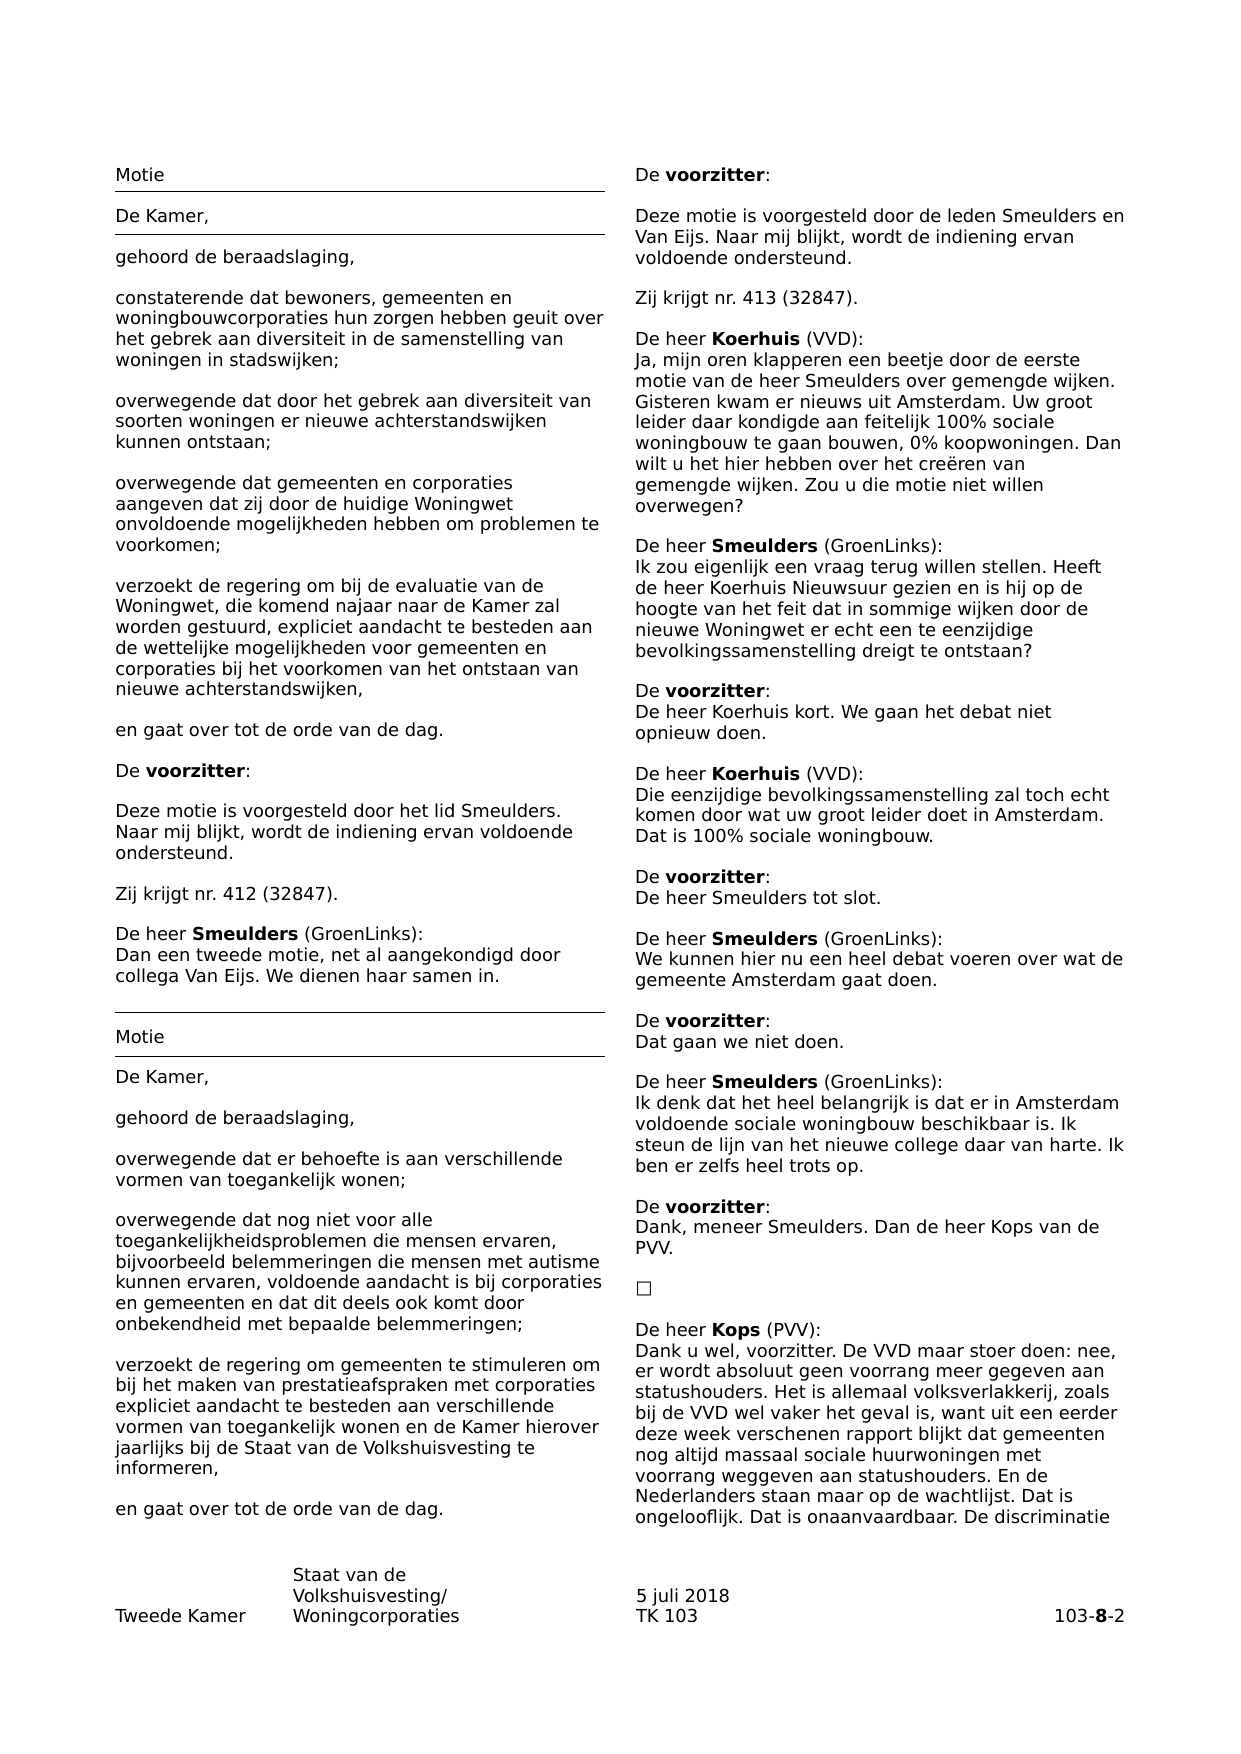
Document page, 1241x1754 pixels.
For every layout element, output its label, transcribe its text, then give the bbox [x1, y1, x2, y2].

text en gaat over tot de orde van de dag. [115, 1499, 605, 1520]
text Die eenzijdige bevolkingssamenstelling zal toch echt komen door wat uw groot leider doet in Amsterdam. Dat is 100% sociale woningbouw. [635, 784, 1125, 847]
text en gaat over tot de orde van de dag. [115, 720, 605, 741]
text De Kamer, [115, 1067, 605, 1088]
text overwegende dat gemeenten en corporaties aangeven dat zij door de huidige Woningwet onvoldoende mogelijkheden hebben om problemen te voorkomen; [115, 473, 605, 556]
text De voorzitter: [115, 761, 605, 781]
text De heer Koerhuis (VVD): [635, 329, 1125, 350]
text De voorzitter: [635, 165, 1125, 186]
text Motie [115, 165, 605, 186]
text Dat gaan we niet doen. [635, 1032, 1125, 1052]
text Deze motie is voorgesteld door het lid Smeulders. Naar mij blijkt, wordt de indiening ervan voldoende ondersteund. [115, 801, 605, 863]
text De heer Smeulders (GroenLinks): [635, 928, 1125, 949]
text Motie [115, 1027, 605, 1047]
text De voorzitter: [635, 867, 1125, 888]
text Zij krijgt nr. 412 (32847). [115, 883, 605, 904]
text De Kamer, [115, 206, 605, 227]
text De heer Koerhuis (VVD): [635, 764, 1125, 784]
text overwegende dat er behoefte is aan verschillende vormen van toegankelijk wonen; [115, 1149, 605, 1190]
text overwegende dat nog niet voor alle toegankelijkheidsproblemen die mensen ervaren, bijvoorbeeld belemmeringen die mensen met autisme kunnen ervaren, voldoende aandacht is bij corporaties en gemeenten en dat dit deels ook komt door onbekendheid met bepaalde belemmeringen; [115, 1210, 605, 1334]
text De heer Smeulders (GroenLinks): [115, 924, 605, 945]
text De heer Smeulders (GroenLinks): [635, 1072, 1125, 1093]
text Dan een tweede motie, net al aangekondigd door collega Van Eijs. We dienen haar samen in. [115, 945, 605, 987]
text gehoord de beraadslaging, [115, 247, 605, 267]
text Zij krijgt nr. 413 (32847). [635, 288, 1125, 309]
text verzoekt de regering om bij de evaluatie van de Woningwet, die komend najaar naar de Kamer zal worden gestuurd, expliciet aandacht te besteden aan de wettelijke mogelijkheden voor gemeenten en corporaties bij het voorkomen van het ontstaan van nieuwe achterstandswijken, [115, 576, 605, 700]
text Deze motie is voorgesteld door de leden Smeulders en Van Eijs. Naar mij blijkt, wordt de indiening ervan voldoende ondersteund. [635, 206, 1125, 268]
text De heer Koerhuis kort. We gaan het debat niet opnieuw doen. [635, 702, 1125, 744]
text De voorzitter: [635, 681, 1125, 702]
text Ja, mijn oren klapperen een beetje door de eerste motie van de heer Smeulders over gemengde wijken. Gisteren kwam er nieuws uit Amsterdam. Uw groot leider daar kondigde aan feitelijk 100% sociale woningbouw te gaan bouwen, 0% koopwoningen. Dan wilt u het hier hebben over het creëren van gemengde wijken. Zou u die motie niet willen overwegen? [635, 350, 1125, 516]
text We kunnen hier nu een heel debat voeren over wat de gemeente Amsterdam gaat doen. [635, 949, 1125, 991]
text ⬜ [635, 1279, 1125, 1299]
text Dank u wel, voorzitter. De VVD maar stoer doen: nee, er wordt absoluut geen voorrang meer gegeven aan statushouders. Het is allemaal volksverlakkerij, zoals bij de VVD wel vaker het geval is, want uit een eerder deze week verschenen rapport blijkt dat gemeenten nog altijd massaal sociale huurwoningen met voorrang weggeven aan statushouders. En de Nederlanders staan maar op de wachtlijst. Dat is ongelooflijk. Dat is onaanvaardbaar. De discriminatie [635, 1340, 1125, 1528]
text Dank, meneer Smeulders. Dan de heer Kops van de PVV. [635, 1217, 1125, 1259]
text De voorzitter: [635, 1196, 1125, 1217]
text overwegende dat door het gebrek aan diversiteit van soorten woningen er nieuwe achterstandswijken kunnen ontstaan; [115, 390, 605, 453]
text De heer Smeulders (GroenLinks): [635, 536, 1125, 557]
text De voorzitter: [635, 1011, 1125, 1032]
text De heer Smeulders tot slot. [635, 888, 1125, 908]
text Ik denk dat het heel belangrijk is dat er in Amsterdam voldoende sociale woningbouw beschikbaar is. Ik steun de lijn van het nieuwe college daar van harte. Ik ben er zelfs heel trots op. [635, 1093, 1125, 1176]
text gehoord de beraadslaging, [115, 1108, 605, 1129]
text De heer Kops (PVV): [635, 1319, 1125, 1340]
text constaterende dat bewoners, gemeenten en woningbouwcorporaties hun zorgen hebben geuit over het gebrek aan diversiteit in de samenstelling van woningen in stadswijken; [115, 287, 605, 370]
text verzoekt de regering om gemeenten te stimuleren om bij het maken van prestatieafspraken met corporaties expliciet aandacht te besteden aan verschillende vormen van toegankelijk wonen en de Kamer hierover jaarlijks bij de Staat van de Volkshuisvesting te informeren, [115, 1354, 605, 1479]
text Ik zou eigenlijk een vraag terug willen stellen. Heeft de heer Koerhuis Nieuwsuur gezien en is hij op de hoogte van het feit dat in sommige wijken door de nieuwe Woningwet er echt een te eenzijdige bevolkingssamenstelling dreigt te ontstaan? [635, 557, 1125, 661]
